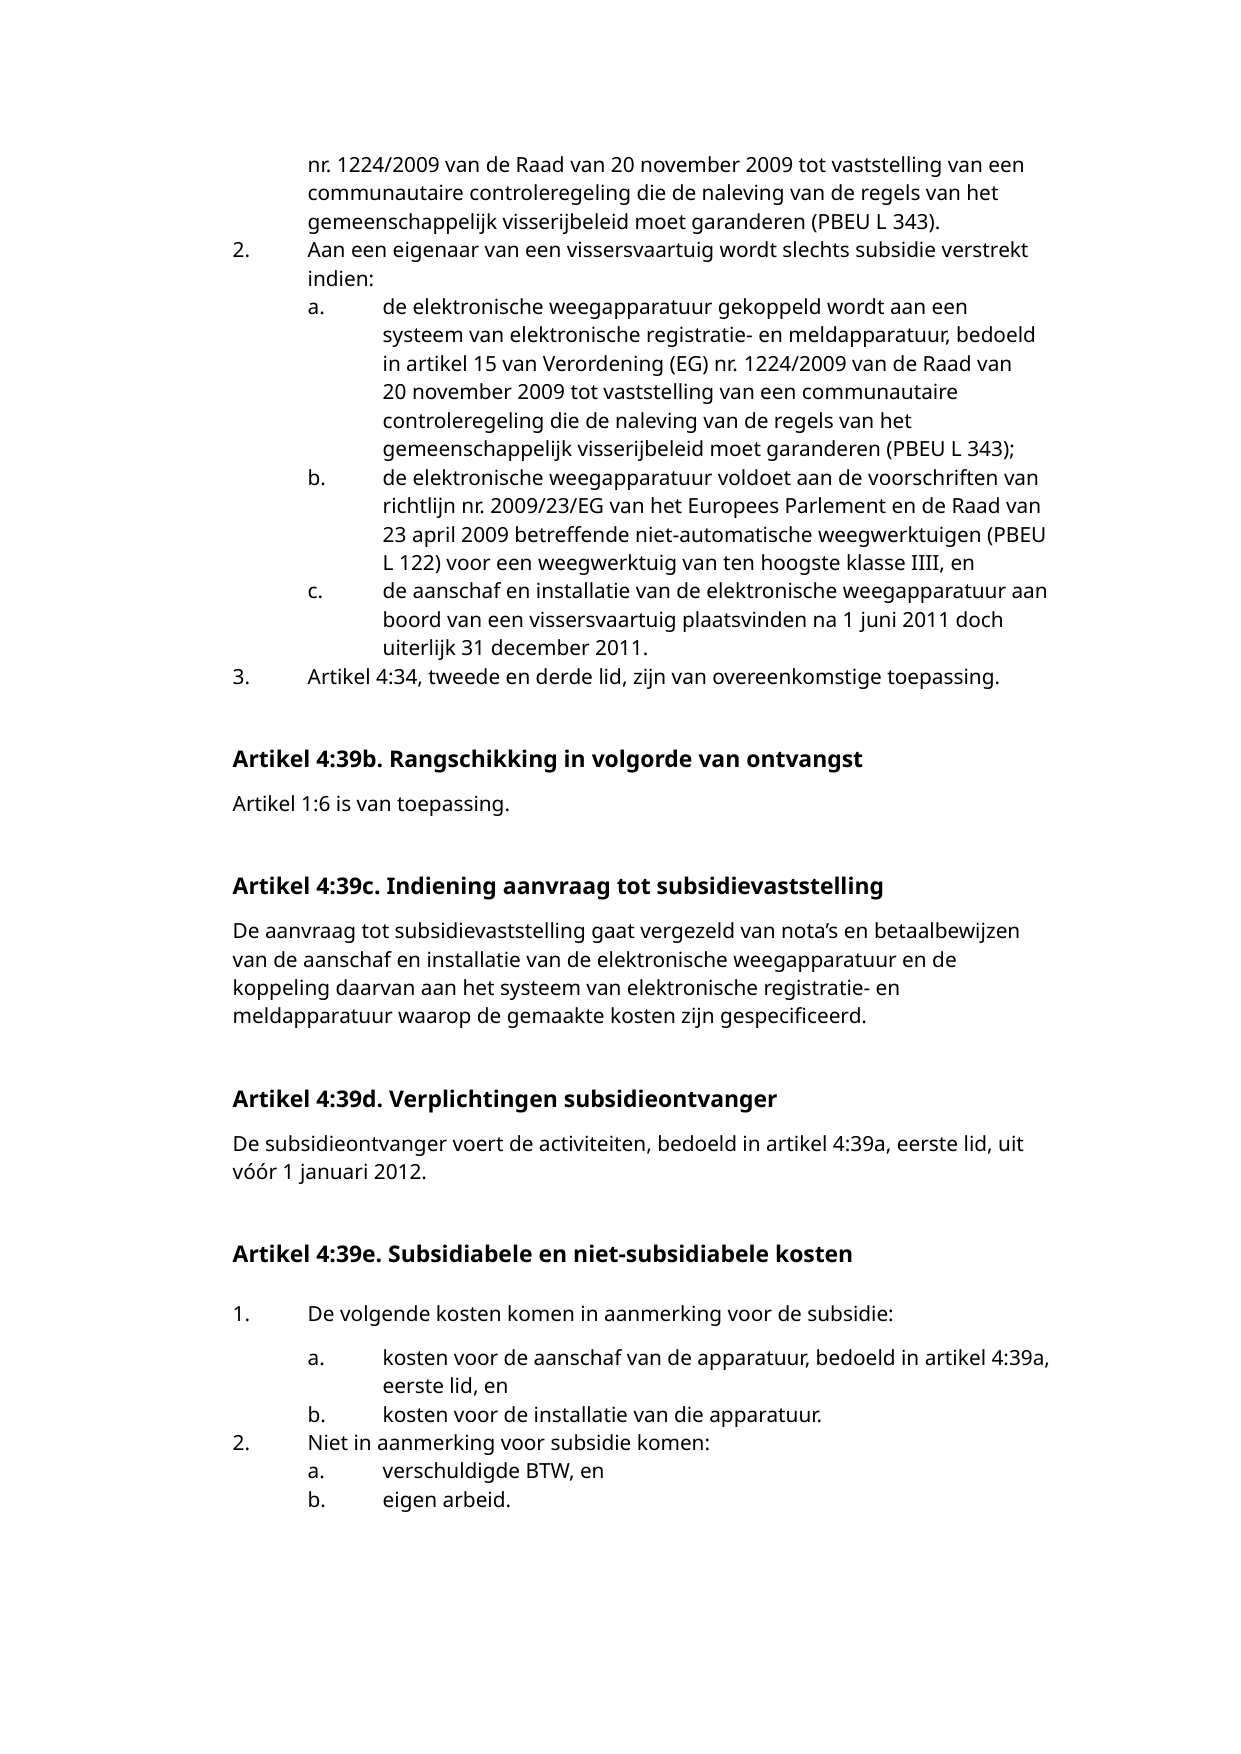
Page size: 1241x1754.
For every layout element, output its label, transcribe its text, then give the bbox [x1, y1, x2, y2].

list eigen arbeid. [307, 1485, 1053, 1513]
list de aanschaf en installatie van de elektronische weegapparatuur aan boord van een vissersvaartuig plaatsvinden na 1 juni 2011 doch uiterlijk 31 december 2011. [307, 577, 1053, 662]
text De subsidieontvanger voert de activiteiten, bedoeld in artikel 4:39a, eerste lid, uit vóór 1 januari 2012. [232, 1129, 1053, 1186]
subtitle Artikel 4:39e. Subsidiabele en niet-subsidiabele kosten [232, 1238, 1053, 1269]
list verschuldigde BTW, en [307, 1457, 1053, 1485]
list kosten voor de aanschaf van de apparatuur, bedoeld in artikel 4:39a, eerste lid, en [307, 1343, 1053, 1400]
list de elektronische weegapparatuur gekoppeld wordt aan een systeem van elektronische registratie- en meldapparatuur, bedoeld in artikel 15 van Verordening (EG) nr. 1224/2009 van de Raad van 20 november 2009 tot vaststelling van een communautaire controleregeling die de naleving van de regels van het gemeenschappelijk visserijbeleid moet garanderen (PBEU L 343); [307, 292, 1053, 463]
text Artikel 1:6 is van toepassing. [232, 789, 1053, 817]
text De aanvraag tot subsidievaststelling gaat vergezeld van nota’s en betaalbewijzen van de aanschaf en installatie van de elektronische weegapparatuur en de koppeling daarvan aan het systeem van elektronische registratie- en meldapparatuur waarop de gemaakte kosten zijn gespecificeerd. [232, 916, 1053, 1030]
subtitle Artikel 4:39c. Indiening aanvraag tot subsidievaststelling [232, 870, 1053, 901]
list kosten voor de installatie van die apparatuur. [307, 1400, 1053, 1428]
subtitle Artikel 4:39b. Rangschikking in volgorde van ontvangst [232, 743, 1053, 774]
list De volgende kosten komen in aanmerking voor de subsidie: [232, 1299, 1053, 1328]
list de elektronische weegapparatuur voldoet aan de voorschriften van richtlijn nr. 2009/23/EG van het Europees Parlement en de Raad van 23 april 2009 betreffende niet-automatische weegwerktuigen (PBEU L 122) voor een weegwerktuig van ten hoogste klasse IIII, en [307, 463, 1053, 577]
list Artikel 4:34, tweede en derde lid, zijn van overeenkomstige toepassing. [232, 662, 1053, 690]
list Aan een eigenaar van een vissersvaartuig wordt slechts subsidie verstrekt indien: [232, 235, 1053, 292]
subtitle Artikel 4:39d. Verplichtingen subsidieontvanger [232, 1082, 1053, 1114]
list Niet in aanmerking voor subsidie komen: [232, 1428, 1053, 1457]
list nr. 1224/2009 van de Raad van 20 november 2009 tot vaststelling van een communautaire controleregeling die de naleving van de regels van het gemeenschappelijk visserijbeleid moet garanderen (PBEU L 343). [232, 150, 1053, 235]
